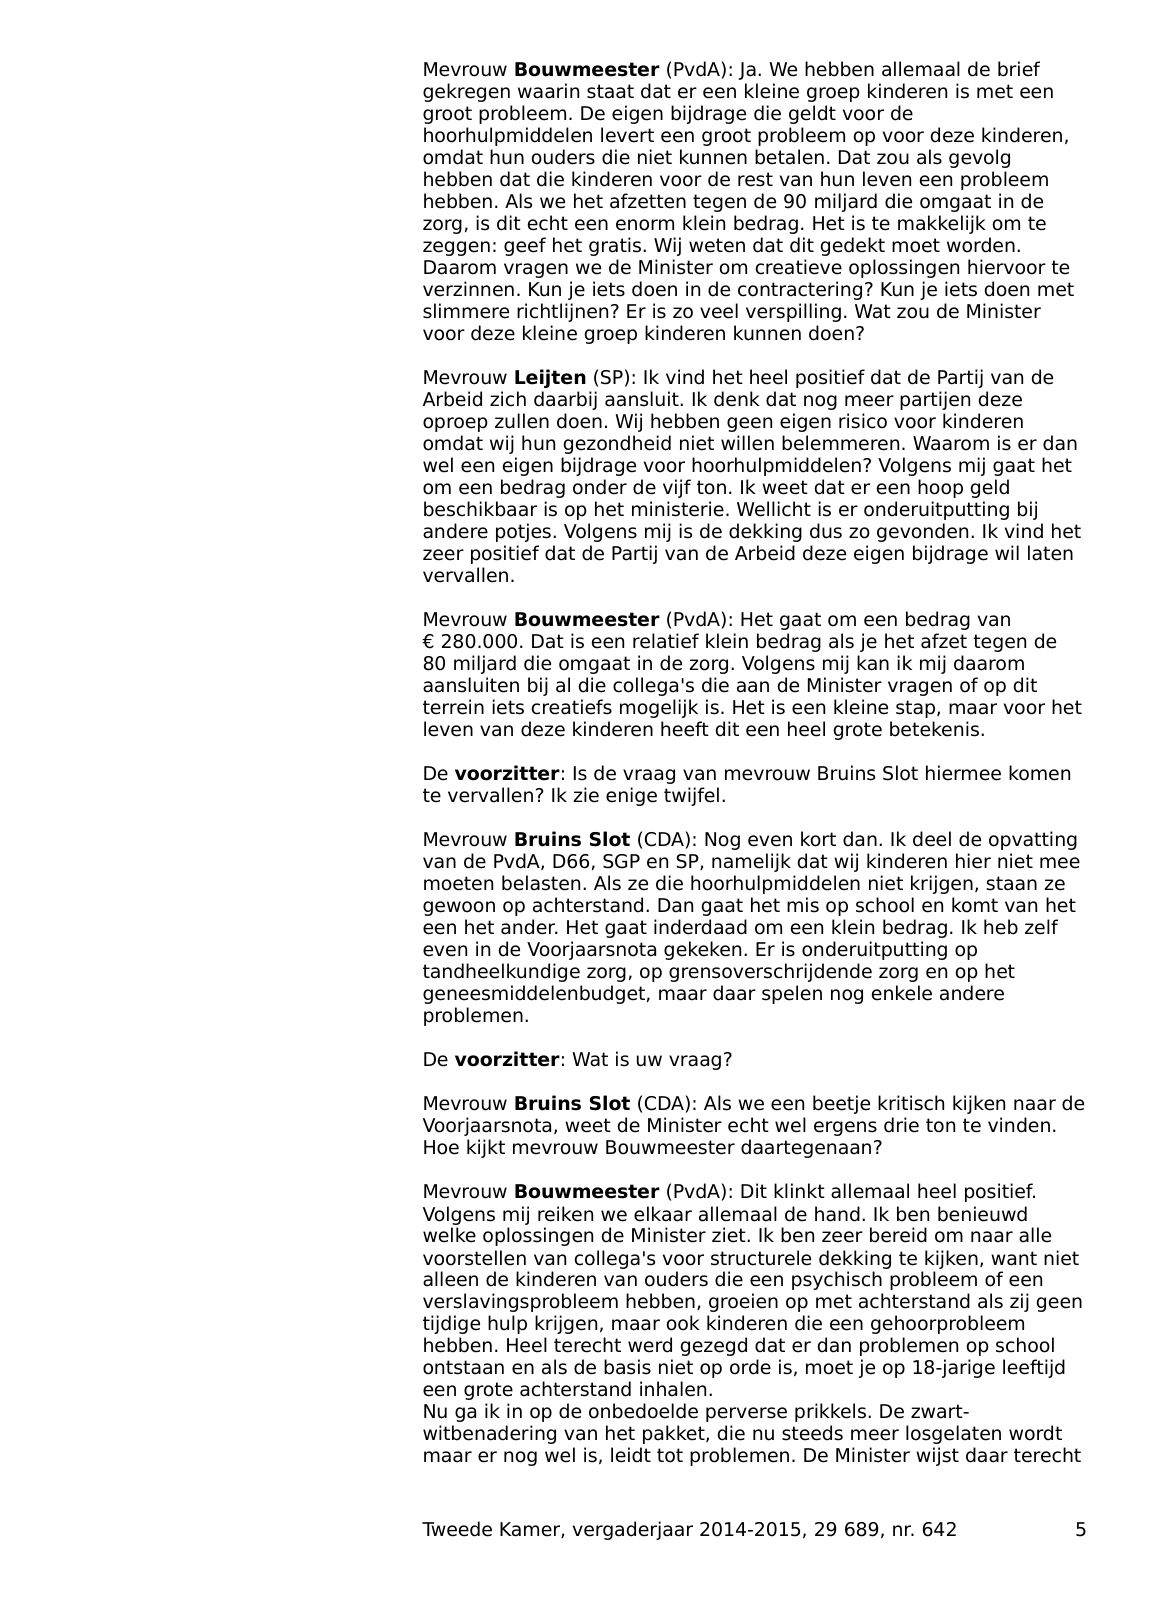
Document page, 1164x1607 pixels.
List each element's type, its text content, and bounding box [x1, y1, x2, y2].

text Mevrouw Bouwmeester (PvdA): Het gaat om een bedrag van € 280.000. Dat is een relatief klein bedrag als je het afzet tegen de 80 miljard die omgaat in de zorg. Volgens mij kan ik mij daarom aansluiten bij al die collega's die aan de Minister vragen of op dit terrein iets creatiefs mogelijk is. Het is een kleine stap, maar voor het leven van deze kinderen heeft dit een heel grote betekenis. [422, 609, 1087, 741]
text Nu ga ik in op de onbedoelde perverse prikkels. De zwart-witbenadering van het pakket, die nu steeds meer losgelaten wordt maar er nog wel is, leidt tot problemen. De Minister wijst daar terecht [422, 1401, 1087, 1467]
text Mevrouw Bruins Slot (CDA): Als we een beetje kritisch kijken naar de Voorjaarsnota, weet de Minister echt wel ergens drie ton te vinden. Hoe kijkt mevrouw Bouwmeester daartegenaan? [422, 1093, 1087, 1159]
text De voorzitter: Wat is uw vraag? [422, 1049, 1087, 1071]
text Mevrouw Bouwmeester (PvdA): Ja. We hebben allemaal de brief gekregen waarin staat dat er een kleine groep kinderen is met een groot probleem. De eigen bijdrage die geldt voor de hoorhulpmiddelen levert een groot probleem op voor deze kinderen, omdat hun ouders die niet kunnen betalen. Dat zou als gevolg hebben dat die kinderen voor de rest van hun leven een probleem hebben. Als we het afzetten tegen de 90 miljard die omgaat in de zorg, is dit echt een enorm klein bedrag. Het is te makkelijk om te zeggen: geef het gratis. Wij weten dat dit gedekt moet worden. Daarom vragen we de Minister om creatieve oplossingen hiervoor te verzinnen. Kun je iets doen in de contractering? Kun je iets doen met slimmere richtlijnen? Er is zo veel verspilling. Wat zou de Minister voor deze kleine groep kinderen kunnen doen? [422, 59, 1087, 345]
text Mevrouw Leijten (SP): Ik vind het heel positief dat de Partij van de Arbeid zich daarbij aansluit. Ik denk dat nog meer partijen deze oproep zullen doen. Wij hebben geen eigen risico voor kinderen omdat wij hun gezondheid niet willen belemmeren. Waarom is er dan wel een eigen bijdrage voor hoorhulpmiddelen? Volgens mij gaat het om een bedrag onder de vijf ton. Ik weet dat er een hoop geld beschikbaar is op het ministerie. Wellicht is er onderuitputting bij andere potjes. Volgens mij is de dekking dus zo gevonden. Ik vind het zeer positief dat de Partij van de Arbeid deze eigen bijdrage wil laten vervallen. [422, 367, 1087, 587]
text De voorzitter: Is de vraag van mevrouw Bruins Slot hiermee komen te vervallen? Ik zie enige twijfel. [422, 763, 1087, 807]
text Mevrouw Bouwmeester (PvdA): Dit klinkt allemaal heel positief. Volgens mij reiken we elkaar allemaal de hand. Ik ben benieuwd welke oplossingen de Minister ziet. Ik ben zeer bereid om naar alle voorstellen van collega's voor structurele dekking te kijken, want niet alleen de kinderen van ouders die een psychisch probleem of een verslavingsprobleem hebben, groeien op met achterstand als zij geen tijdige hulp krijgen, maar ook kinderen die een gehoorprobleem hebben. Heel terecht werd gezegd dat er dan problemen op school ontstaan en als de basis niet op orde is, moet je op 18-jarige leeftijd een grote achterstand inhalen. [422, 1181, 1087, 1401]
text Mevrouw Bruins Slot (CDA): Nog even kort dan. Ik deel de opvatting van de PvdA, D66, SGP en SP, namelijk dat wij kinderen hier niet mee moeten belasten. Als ze die hoorhulpmiddelen niet krijgen, staan ze gewoon op achterstand. Dan gaat het mis op school en komt van het een het ander. Het gaat inderdaad om een klein bedrag. Ik heb zelf even in de Voorjaarsnota gekeken. Er is onderuitputting op tandheelkundige zorg, op grensoverschrijdende zorg en op het geneesmiddelenbudget, maar daar spelen nog enkele andere problemen. [422, 829, 1087, 1027]
